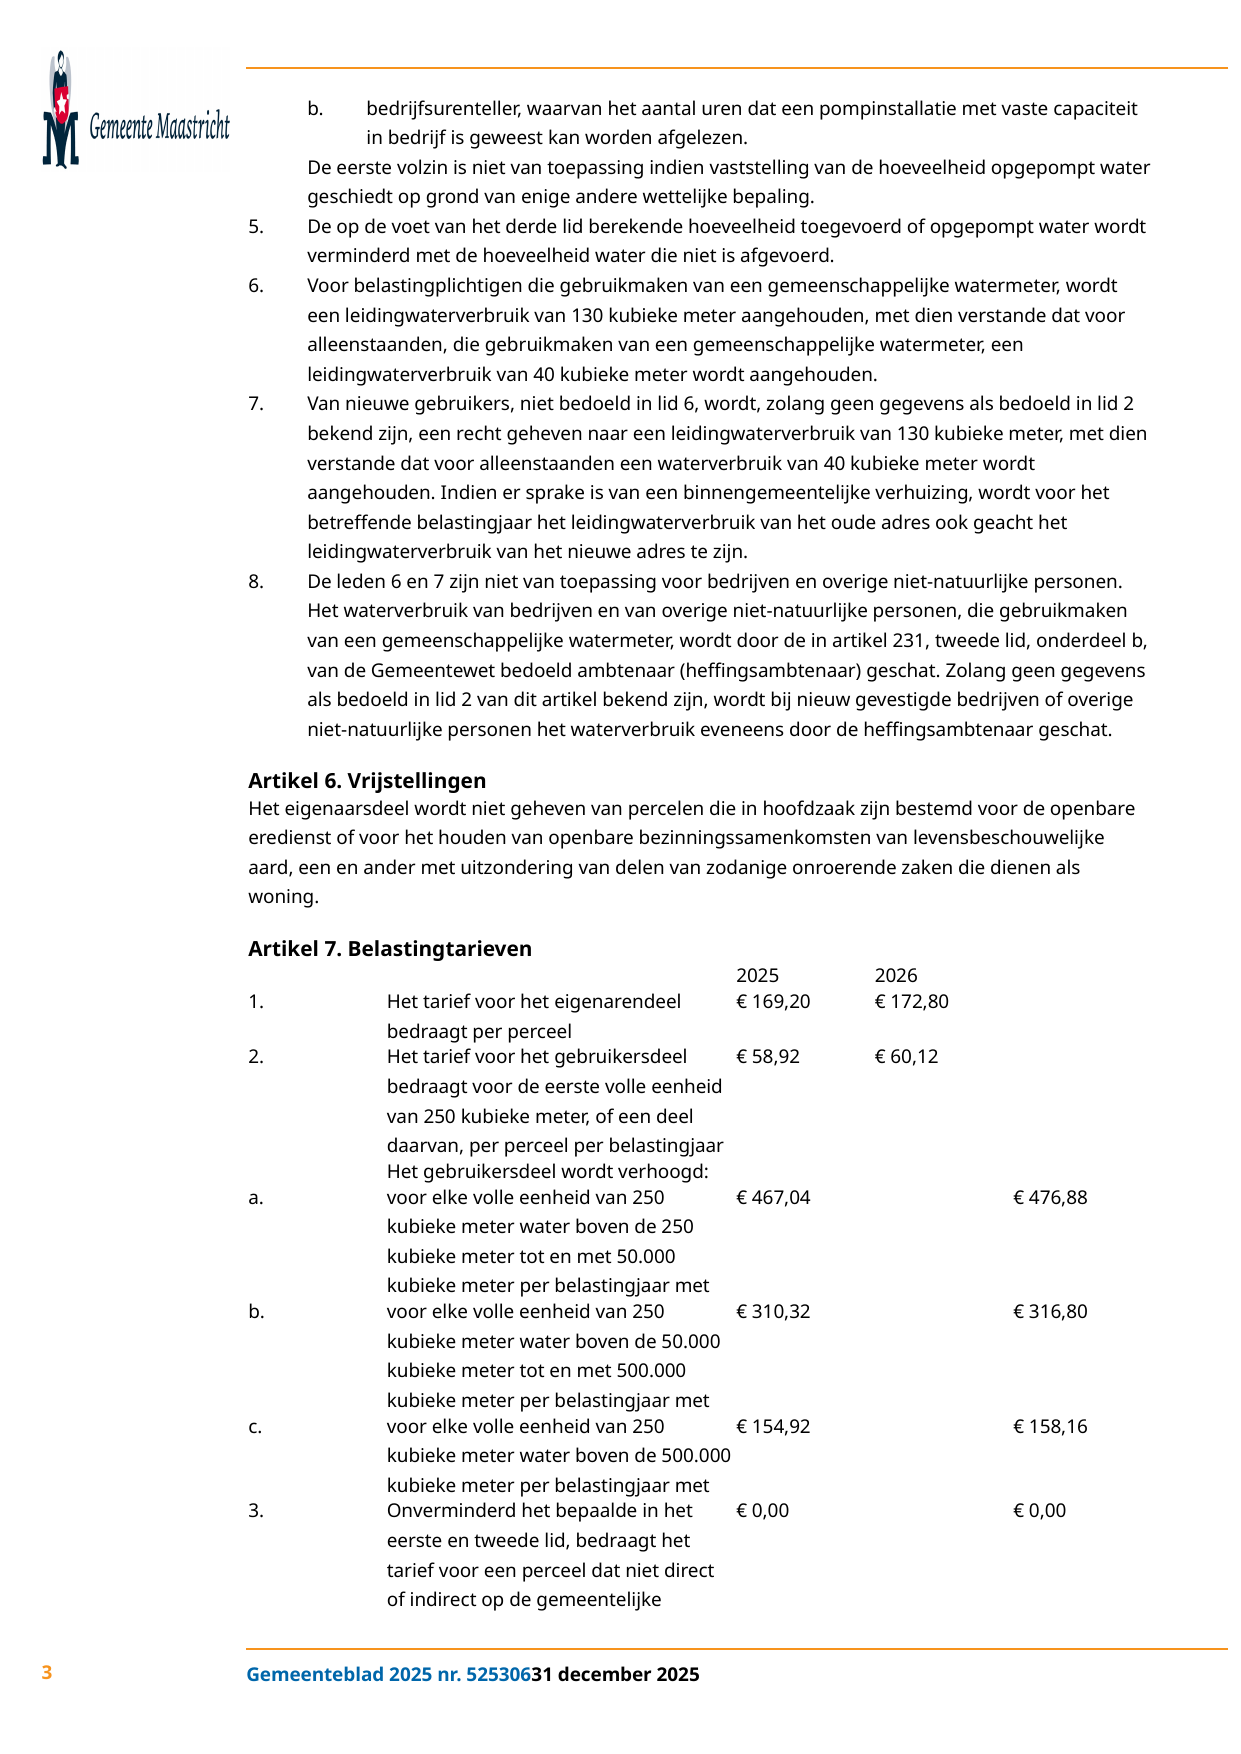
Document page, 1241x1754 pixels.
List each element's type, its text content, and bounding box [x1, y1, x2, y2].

table_cell € 169,20 [736, 988, 874, 1044]
table_cell € 476,88 [1013, 1184, 1152, 1298]
table_header 2025 [736, 963, 874, 988]
table_cell € 467,04 [736, 1184, 1013, 1298]
table_cell € 154,92 [736, 1413, 1013, 1498]
table_cell 3. [248, 1498, 387, 1612]
table_cell € 0,00 [736, 1498, 1013, 1612]
table_cell b. [248, 1298, 387, 1413]
table_cell € 316,80 [1013, 1298, 1152, 1413]
table_cell Het tarief voor het gebruikersdeel bedraagt voor de eerste volle eenheid van 250 kubieke meter, of een deel daarvan, per perceel per belastingjaar [387, 1044, 736, 1158]
list De leden 6 en 7 zijn niet van toepassing voor bedrijven en overige niet-natuurlijke personen. Het waterverbruik van bedrijven en van overige niet-natuurlijke personen, die gebruikmaken van een gemeenschappelijke watermeter, wordt door de in artikel 231, tweede lid, onderdeel b, van de Gemeentewet bedoeld ambtenaar (heffingsambtenaar) geschat. Zolang geen gegevens als bedoeld in lid 2 van dit artikel bekend zijn, wordt bij nieuw gevestigde bedrijven of overige niet-natuurlijke personen het waterverbruik eveneens door de heffingsambtenaar geschat. [248, 568, 1152, 742]
table_header [387, 963, 736, 988]
table_cell c. [248, 1413, 387, 1498]
table_cell € 310,32 [736, 1298, 1013, 1413]
table_cell [248, 1158, 387, 1184]
picture [41, 47, 231, 172]
list bedrijfsurenteller, waarvan het aantal uren dat een pompinstallatie met vaste capaciteit in bedrijf is geweest kan worden afgelezen. [307, 95, 1152, 150]
table_header 2026 [875, 963, 1152, 988]
text Artikel 6. Vrijstellingen [248, 766, 1152, 795]
list Van nieuwe gebruikers, niet bedoeld in lid 6, wordt, zolang geen gegevens als bedoeld in lid 2 bekend zijn, een recht geheven naar een leidingwaterverbruik van 130 kubieke meter, met dien verstande dat voor alleenstaanden een waterverbruik van 40 kubieke meter wordt aangehouden. Indien er sprake is van een binnengemeentelijke verhuizing, wordt voor het betreffende belastingjaar het leidingwaterverbruik van het oude adres ook geacht het leidingwaterverbruik van het nieuwe adres te zijn. [248, 391, 1152, 564]
table_cell € 158,16 [1013, 1413, 1152, 1498]
table_cell a. [248, 1184, 387, 1298]
table_cell Onverminderd het bepaalde in het eerste en tweede lid, bedraagt het tarief voor een perceel dat niet direct of indirect op de gemeentelijke [387, 1498, 736, 1612]
text Het eigenaarsdeel wordt niet geheven van percelen die in hoofdzaak zijn bestemd voor de openbare eredienst of voor het houden van openbare bezinningssamenkomsten van levensbeschouwelijke aard, een en ander met uitzondering van delen van zodanige onroerende zaken die dienen als woning. [248, 795, 1152, 909]
list De op de voet van het derde lid berekende hoeveelheid toegevoerd of opgepompt water wordt verminderd met de hoeveelheid water die niet is afgevoerd. [248, 213, 1152, 268]
table_cell € 58,92 [736, 1044, 874, 1158]
table_cell 1. [248, 988, 387, 1044]
list Voor belastingplichtigen die gebruikmaken van een gemeenschappelijke watermeter, wordt een leidingwaterverbruik van 130 kubieke meter aangehouden, met dien verstande dat voor alleenstaanden, die gebruikmaken van een gemeenschappelijke watermeter, een leidingwaterverbruik van 40 kubieke meter wordt aangehouden. [248, 272, 1152, 387]
table_cell Het gebruikersdeel wordt verhoogd: [387, 1158, 1152, 1184]
table_cell € 172,80 [875, 988, 1152, 1044]
list De eerste volzin is niet van toepassing indien vaststelling van de hoeveelheid opgepompt water geschiedt op grond van enige andere wettelijke bepaling. [248, 154, 1152, 209]
table_cell voor elke volle eenheid van 250 kubieke meter water boven de 50.000 kubieke meter tot en met 500.000 kubieke meter per belastingjaar met [387, 1298, 736, 1413]
table_cell € 0,00 [1013, 1498, 1152, 1612]
table_cell 2. [248, 1044, 387, 1158]
table_cell voor elke volle eenheid van 250 kubieke meter water boven de 250 kubieke meter tot en met 50.000 kubieke meter per belastingjaar met [387, 1184, 736, 1298]
table_cell € 60,12 [875, 1044, 1152, 1158]
text Artikel 7. Belastingtarieven [248, 934, 1152, 962]
table_header [248, 963, 387, 988]
table_cell voor elke volle eenheid van 250 kubieke meter water boven de 500.000 kubieke meter per belastingjaar met [387, 1413, 736, 1498]
table_cell Het tarief voor het eigenarendeel bedraagt per perceel [387, 988, 736, 1044]
